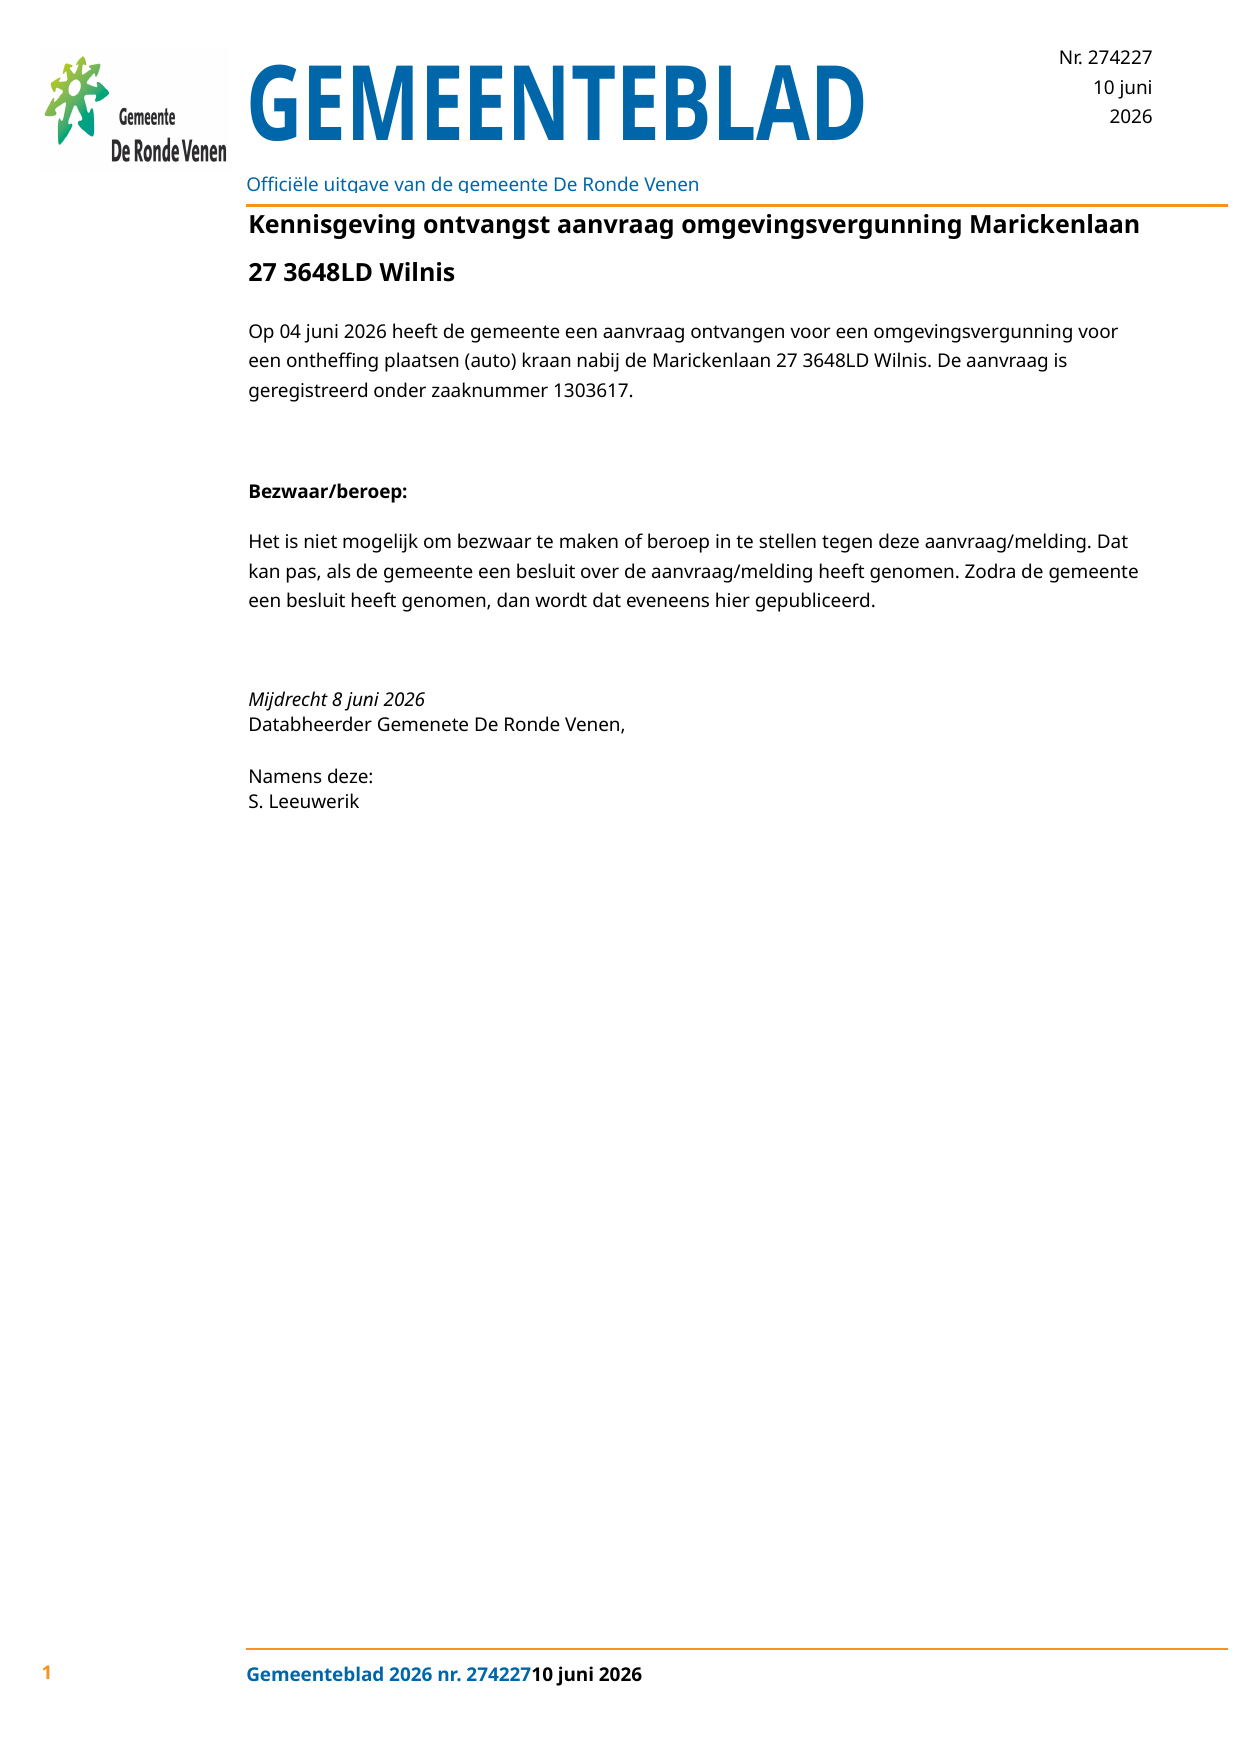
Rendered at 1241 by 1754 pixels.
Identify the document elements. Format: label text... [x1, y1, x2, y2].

text Bezwaar/beroep: [248, 478, 1152, 504]
text Het is niet mogelijk om bezwaar te maken of beroep in te stellen tegen deze aanvraag/melding. Dat kan pas, als de gemeente een besluit over de aanvraag/melding heeft genomen. Zodra de gemeente een besluit heeft genomen, dan wordt dat eveneens hier gepubliceerd. [248, 528, 1152, 613]
text Op 04 juni 2026 heeft de gemeente een aanvraag ontvangen voor een omgevingsvergunning voor een ontheffing plaatsen (auto) kraan nabij de Marickenlaan 27 3648LD Wilnis. De aanvraag is geregistreerd onder zaaknummer 1303617. [248, 318, 1152, 403]
text Kennisgeving ontvangst aanvraag omgevingsvergunning Marickenlaan 27 3648LD Wilnis [248, 207, 1152, 288]
text Mijdrecht 8 juni 2026 [248, 686, 1152, 711]
text Namens deze: [248, 763, 1152, 789]
text S. Leeuwerik [248, 789, 1152, 814]
picture [41, 47, 231, 172]
text Databheerder Gemenete De Ronde Venen, [248, 711, 1152, 737]
